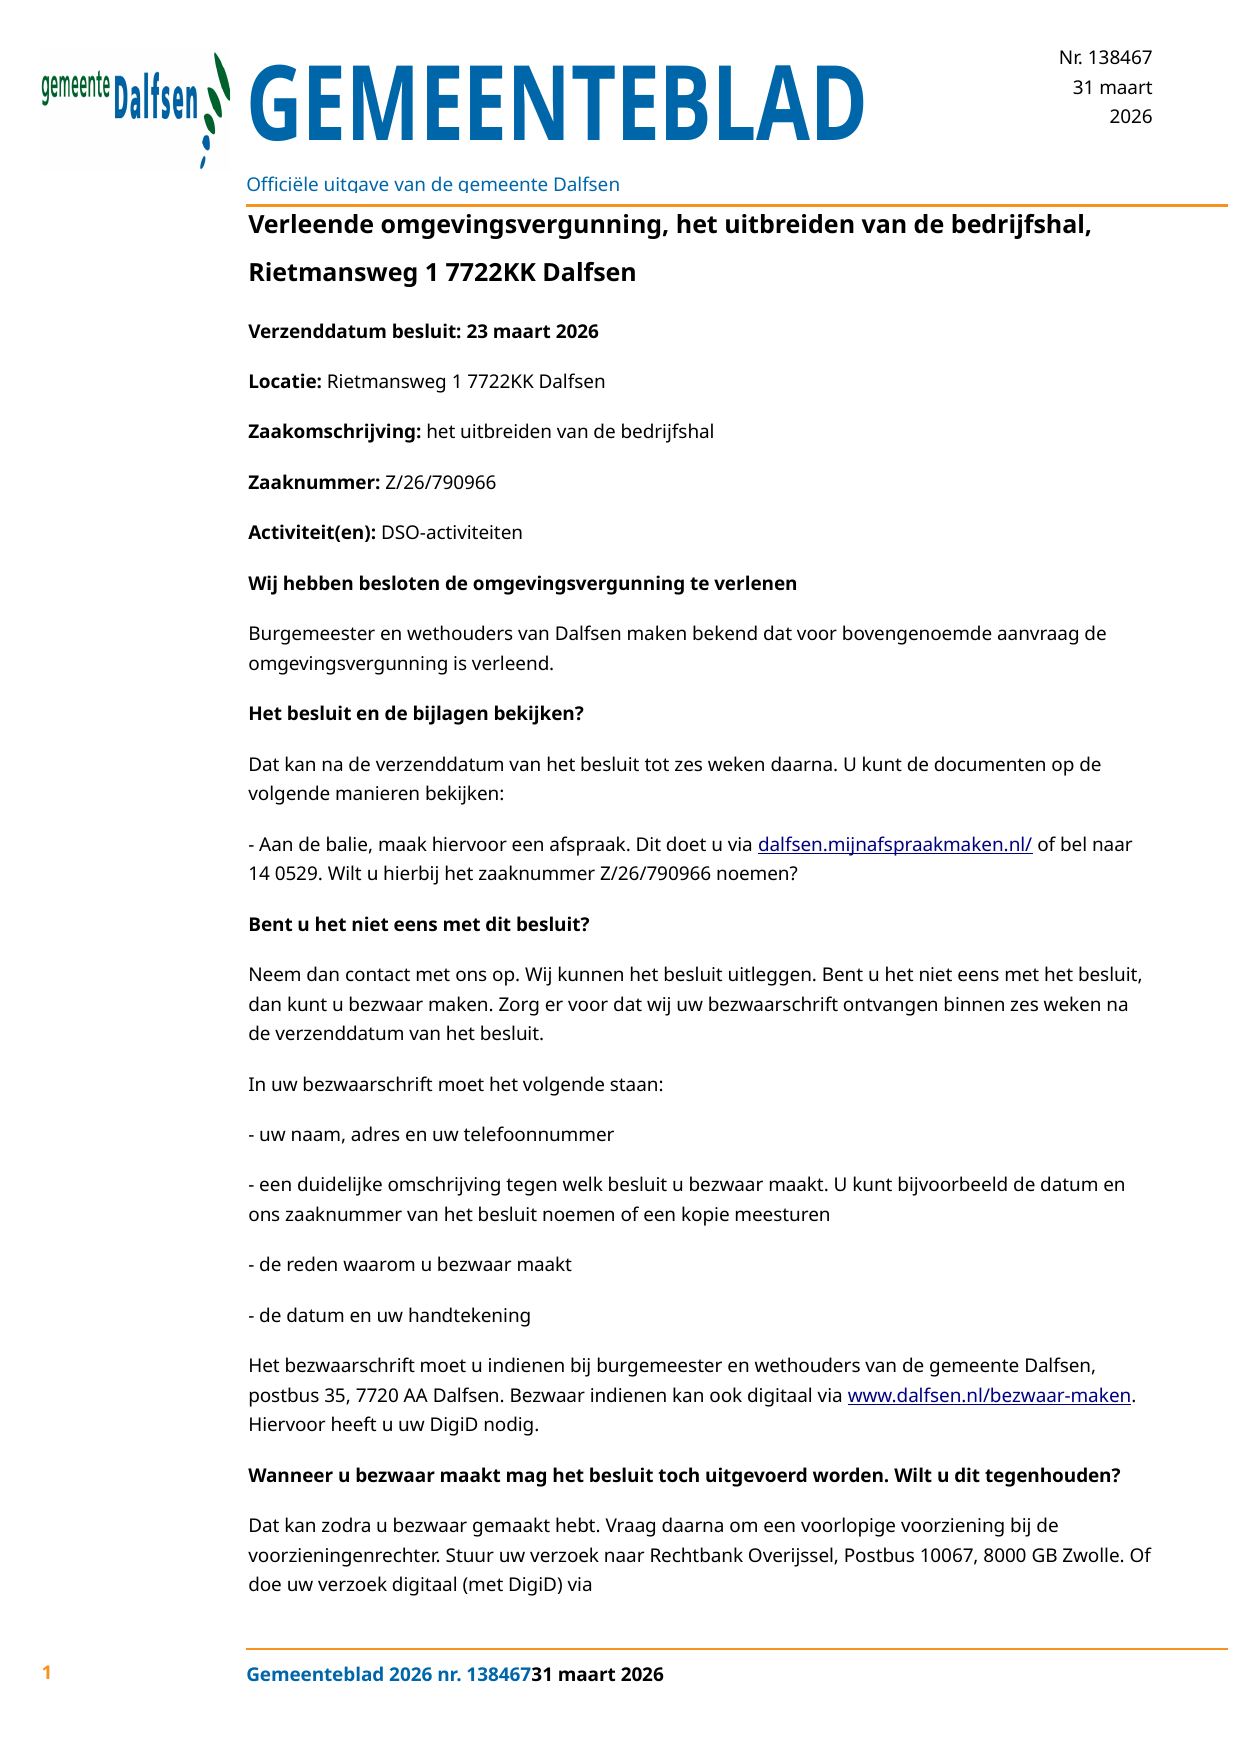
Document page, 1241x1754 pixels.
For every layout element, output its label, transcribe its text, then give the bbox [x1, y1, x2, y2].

text Burgemeester en wethouders van Dalfsen maken bekend dat voor bovengenoemde aanvraag de omgevingsvergunning is verleend. [248, 620, 1152, 676]
text - uw naam, adres en uw telefoonnummer [248, 1121, 1152, 1147]
text In uw bezwaarschrift moet het volgende staan: [248, 1071, 1152, 1097]
text Dat kan zodra u bezwaar gemaakt hebt. Vraag daarna om een voorlopige voorziening bij de voorzieningenrechter. Stuur uw verzoek naar Rechtbank Overijssel, Postbus 10067, 8000 GB Zwolle. Of doe uw verzoek digitaal (met DigiD) via [248, 1512, 1152, 1597]
text Het bezwaarschrift moet u indienen bij burgemeester en wethouders van de gemeente Dalfsen, postbus 35, 7720 AA Dalfsen. Bezwaar indienen kan ook digitaal via www.dalfsen.nl/bezwaar-maken. Hiervoor heeft u uw DigiD nodig. [248, 1352, 1152, 1437]
text Wij hebben besloten de omgevingsvergunning te verlenen [248, 570, 1152, 596]
text Activiteit(en): DSO-activiteiten [248, 519, 1152, 545]
text - de datum en uw handtekening [248, 1302, 1152, 1328]
text Neem dan contact met ons op. Wij kunnen het besluit uitleggen. Bent u het niet eens met het besluit, dan kunt u bezwaar maken. Zorg er voor dat wij uw bezwaarschrift ontvangen binnen zes weken na de verzenddatum van het besluit. [248, 961, 1152, 1046]
text Bent u het niet eens met dit besluit? [248, 911, 1152, 937]
text Verzenddatum besluit: 23 maart 2026 [248, 318, 1152, 344]
text Dat kan na de verzenddatum van het besluit tot zes weken daarna. U kunt de documenten op de volgende manieren bekijken: [248, 751, 1152, 806]
text Zaaknummer: Z/26/790966 [248, 469, 1152, 495]
text - de reden waarom u bezwaar maakt [248, 1252, 1152, 1277]
text - Aan de balie, maak hiervoor een afspraak. Dit doet u via dalfsen.mijnafspraakmaken.nl/ of bel naar 14 0529. Wilt u hierbij het zaaknummer Z/26/790966 noemen? [248, 831, 1152, 886]
text - een duidelijke omschrijving tegen welk besluit u bezwaar maakt. U kunt bijvoorbeeld de datum en ons zaaknummer van het besluit noemen of een kopie meesturen [248, 1172, 1152, 1227]
text Het besluit en de bijlagen bekijken? [248, 700, 1152, 726]
text Verleende omgevingsvergunning, het uitbreiden van de bedrijfshal, Rietmansweg 1 7722KK Dalfsen [248, 207, 1152, 288]
text Wanneer u bezwaar maakt mag het besluit toch uitgevoerd worden. Wilt u dit tegenhouden? [248, 1462, 1152, 1488]
text Zaakomschrijving: het uitbreiden van de bedrijfshal [248, 419, 1152, 444]
picture [41, 47, 231, 172]
text Locatie: Rietmansweg 1 7722KK Dalfsen [248, 368, 1152, 394]
